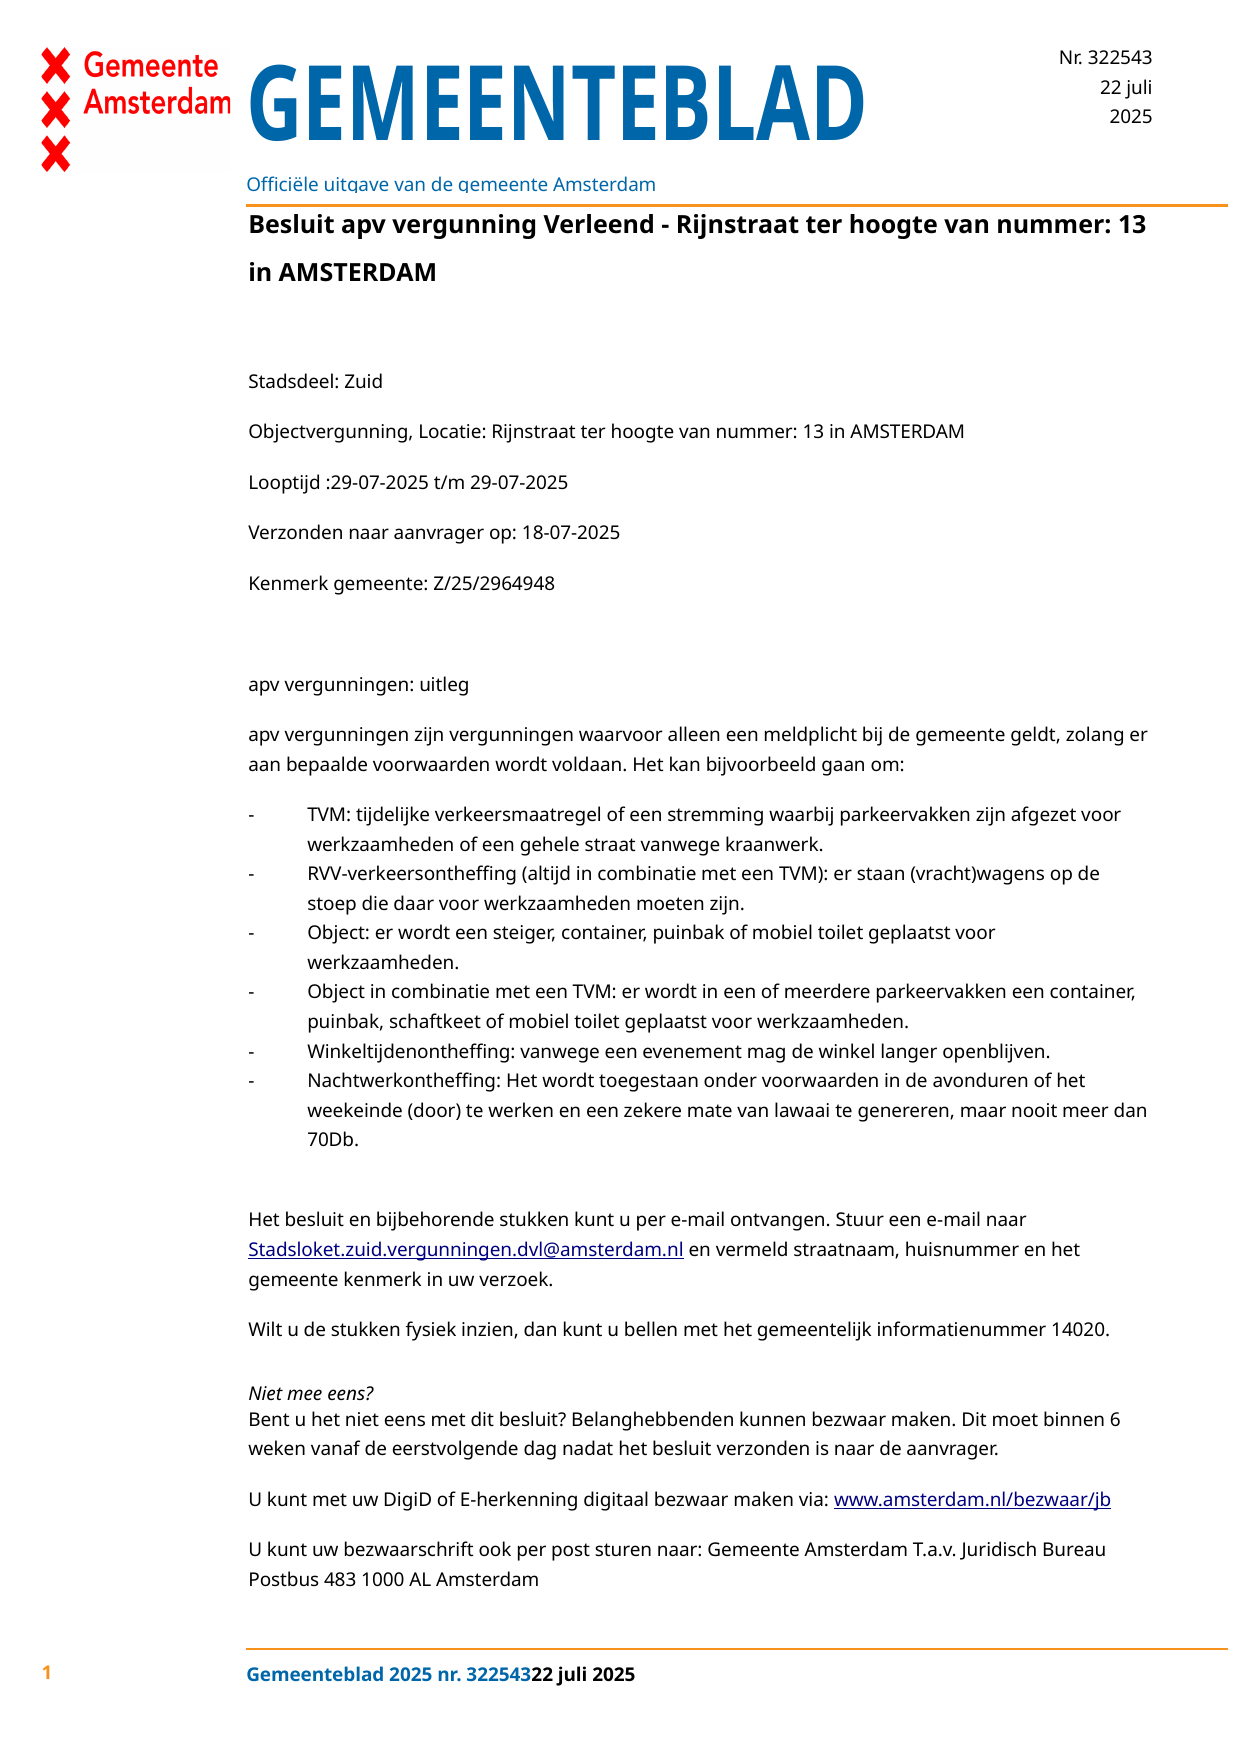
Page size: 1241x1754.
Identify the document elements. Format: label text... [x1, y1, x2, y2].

list RVV-verkeersontheffing (altijd in combinatie met een TVM): er staan (vracht)wagens op de stoep die daar voor werkzaamheden moeten zijn. [248, 860, 1152, 916]
text Niet mee eens? [248, 1380, 1152, 1406]
text Stadsdeel: Zuid [248, 368, 1152, 394]
text Wilt u de stukken fysiek inzien, dan kunt u bellen met het gemeentelijk informatienummer 14020. [248, 1316, 1152, 1342]
text Looptijd :29-07-2025 t/m 29-07-2025 [248, 469, 1152, 495]
text U kunt uw bezwaarschrift ook per post sturen naar: Gemeente Amsterdam T.a.v. Juridisch Bureau Postbus 483 1000 AL Amsterdam [248, 1536, 1152, 1592]
text Verzonden naar aanvrager op: 18-07-2025 [248, 519, 1152, 545]
list Nachtwerkontheffing: Het wordt toegestaan onder voorwaarden in de avonduren of het weekeinde (door) te werken en een zekere mate van lawaai te genereren, maar nooit meer dan 70Db. [248, 1067, 1152, 1152]
list Winkeltijdenontheffing: vanwege een evenement mag de winkel langer openblijven. [248, 1038, 1152, 1064]
text Bent u het niet eens met dit besluit? Belanghebbenden kunnen bezwaar maken. Dit moet binnen 6 weken vanaf de eerstvolgende dag nadat het besluit verzonden is naar de aanvrager. [248, 1406, 1152, 1461]
text Objectvergunning, Locatie: Rijnstraat ter hoogte van nummer: 13 in AMSTERDAM [248, 419, 1152, 444]
text apv vergunningen: uitleg [248, 671, 1152, 697]
picture [41, 47, 231, 172]
list Object in combinatie met een TVM: er wordt in een of meerdere parkeervakken een container, puinbak, schaftkeet of mobiel toilet geplaatst voor werkzaamheden. [248, 979, 1152, 1034]
text Besluit apv vergunning Verleend - Rijnstraat ter hoogte van nummer: 13 in AMSTERDAM [248, 207, 1152, 288]
text apv vergunningen zijn vergunningen waarvoor alleen een meldplicht bij de gemeente geldt, zolang er aan bepaalde voorwaarden wordt voldaan. Het kan bijvoorbeeld gaan om: [248, 721, 1152, 777]
list Object: er wordt een steiger, container, puinbak of mobiel toilet geplaatst voor werkzaamheden. [248, 919, 1152, 975]
text Het besluit en bijbehorende stukken kunt u per e-mail ontvangen. Stuur een e-mail naar Stadsloket.zuid.vergunningen.dvl@amsterdam.nl en vermeld straatnaam, huisnummer en het gemeente kenmerk in uw verzoek. [248, 1207, 1152, 1292]
list TVM: tijdelijke verkeersmaatregel of een stremming waarbij parkeervakken zijn afgezet voor werkzaamheden of een gehele straat vanwege kraanwerk. [248, 801, 1152, 857]
text Kenmerk gemeente: Z/25/2964948 [248, 570, 1152, 596]
text U kunt met uw DigiD of E-herkenning digitaal bezwaar maken via: www.amsterdam.nl/bezwaar/jb [248, 1486, 1152, 1512]
